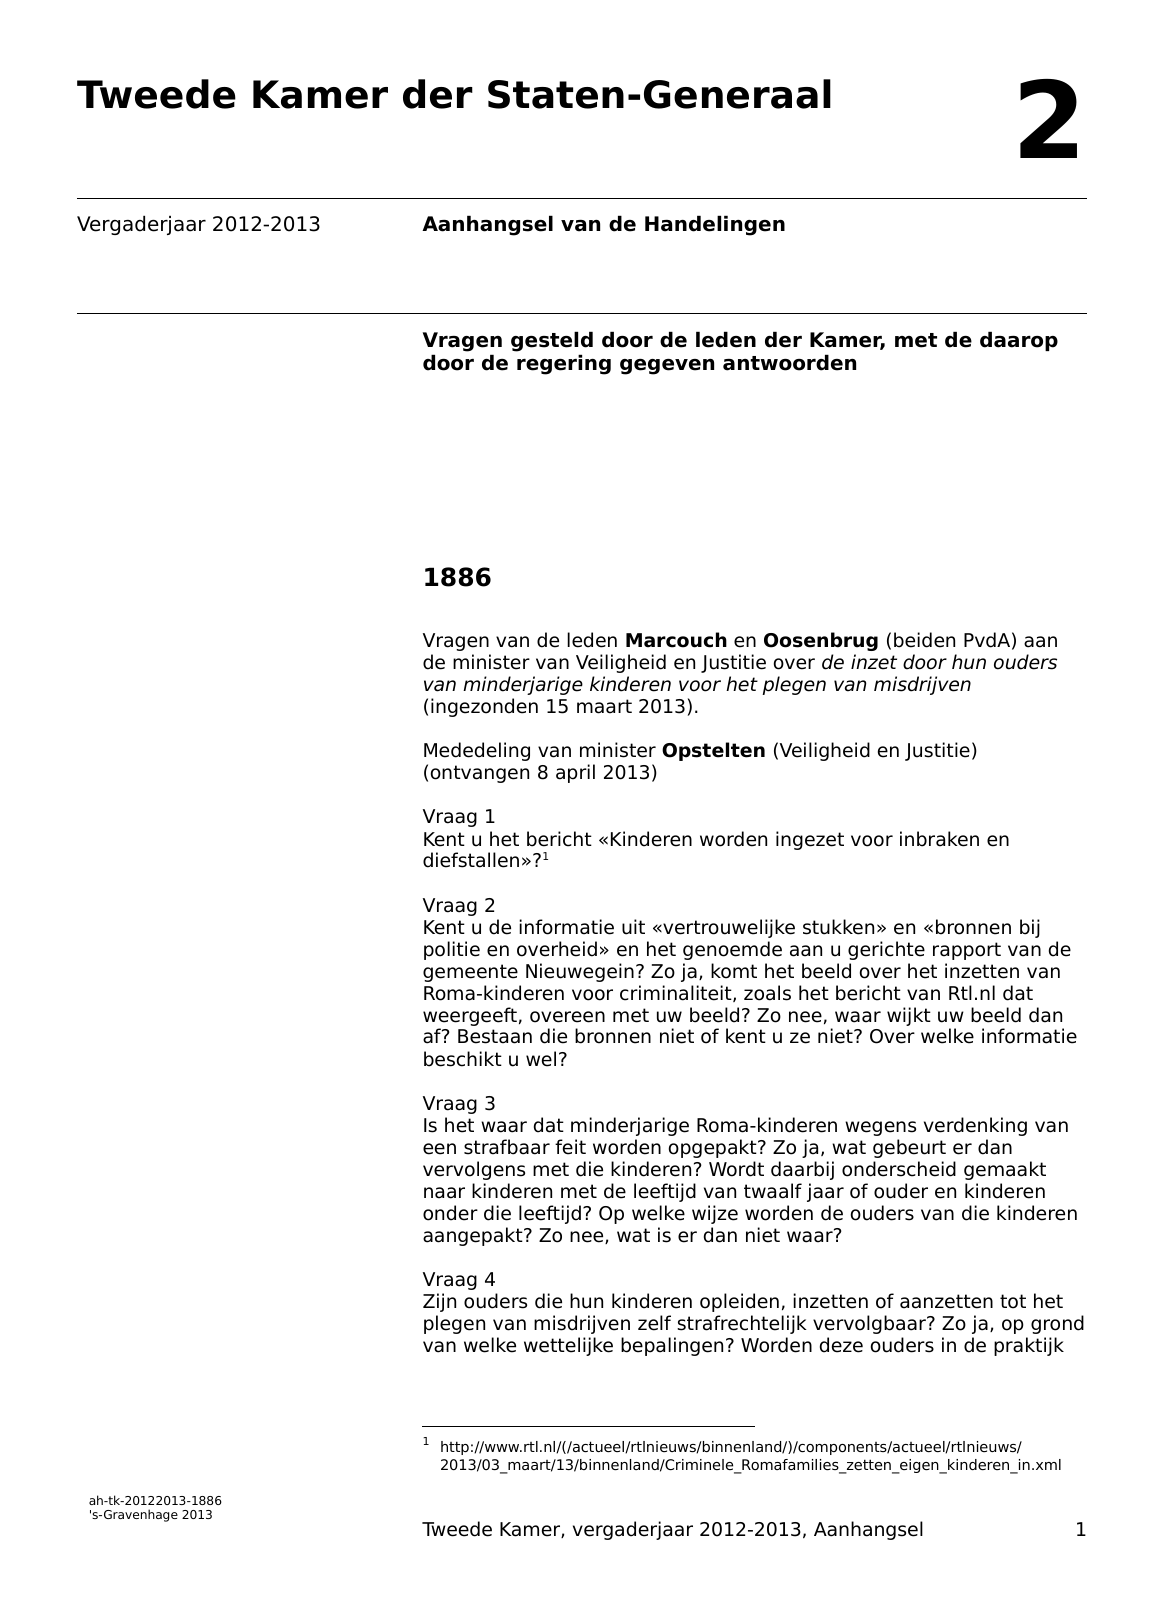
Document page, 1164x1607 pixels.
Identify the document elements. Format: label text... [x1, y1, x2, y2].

table_cell Aanhangsel van de Handelingen [422, 199, 1087, 313]
table_cell [77, 314, 422, 375]
text 's-Gravenhage 2013 [88, 1508, 323, 1522]
text Zijn ouders die hun kinderen opleiden, inzetten of aanzetten tot het plegen van misdrijven zelf strafrechtelijk vervolgbaar? Zo ja, op grond van welke wettelijke bepalingen? Worden deze ouders in de praktijk [422, 1291, 1087, 1357]
table_cell Vragen gesteld door de leden der Kamer, met de daarop door de regering gegeven antwoorden [422, 314, 1087, 375]
table_cell Vergaderjaar 2012-2013 [77, 199, 422, 313]
text http://www.rtl.nl/(/actueel/rtlnieuws/binnenland/)/components/actueel/rtlnieuws/2013/03_maart/13/binnenland/Criminele_Romafamilies_zetten_eigen_kinderen_in.xml [422, 1435, 1087, 1474]
text Kent u het bericht «Kinderen worden ingezet voor inbraken en diefstallen»? [422, 828, 1087, 872]
text Kent u de informatie uit «vertrouwelijke stukken» en «bronnen bij politie en overheid» en het genoemde aan u gerichte rapport van de gemeente Nieuwegein? Zo ja, komt het beeld over het inzetten van Roma-kinderen voor criminaliteit, zoals het bericht van Rtl.nl dat weergeeft, overeen met uw beeld? Zo nee, waar wijkt uw beeld dan af? Bestaan die bronnen niet of kent u ze niet? Over welke informatie beschikt u wel? [422, 917, 1087, 1070]
text Mededeling van minister Opstelten (Veiligheid en Justitie) (ontvangen 8 april 2013) [422, 740, 1087, 784]
text Vraag 4 [422, 1269, 1087, 1291]
text Vraag 3 [422, 1093, 1087, 1114]
table_header Tweede Kamer der Staten-Generaal [77, 59, 886, 198]
text Vraag 2 [422, 894, 1087, 917]
text ah-tk-20122013-1886 [88, 1494, 323, 1508]
text Is het waar dat minderjarige Roma-kinderen wegens verdenking van een strafbaar feit worden opgepakt? Zo ja, wat gebeurt er dan vervolgens met die kinderen? Wordt daarbij onderscheid gemaakt naar kinderen met de leeftijd van twaalf jaar of ouder en kinderen onder die leeftijd? Op welke wijze worden de ouders van die kinderen aangepakt? Zo nee, wat is er dan niet waar? [422, 1114, 1087, 1246]
table_header 2 [886, 59, 1087, 198]
text 1886 [422, 563, 1087, 592]
text Vragen van de leden Marcouch en Oosenbrug (beiden PvdA) aan de minister van Veiligheid en Justitie over de inzet door hun ouders van minderjarige kinderen voor het plegen van misdrijven (ingezonden 15 maart 2013). [422, 630, 1087, 718]
text Vraag 1 [422, 806, 1087, 828]
